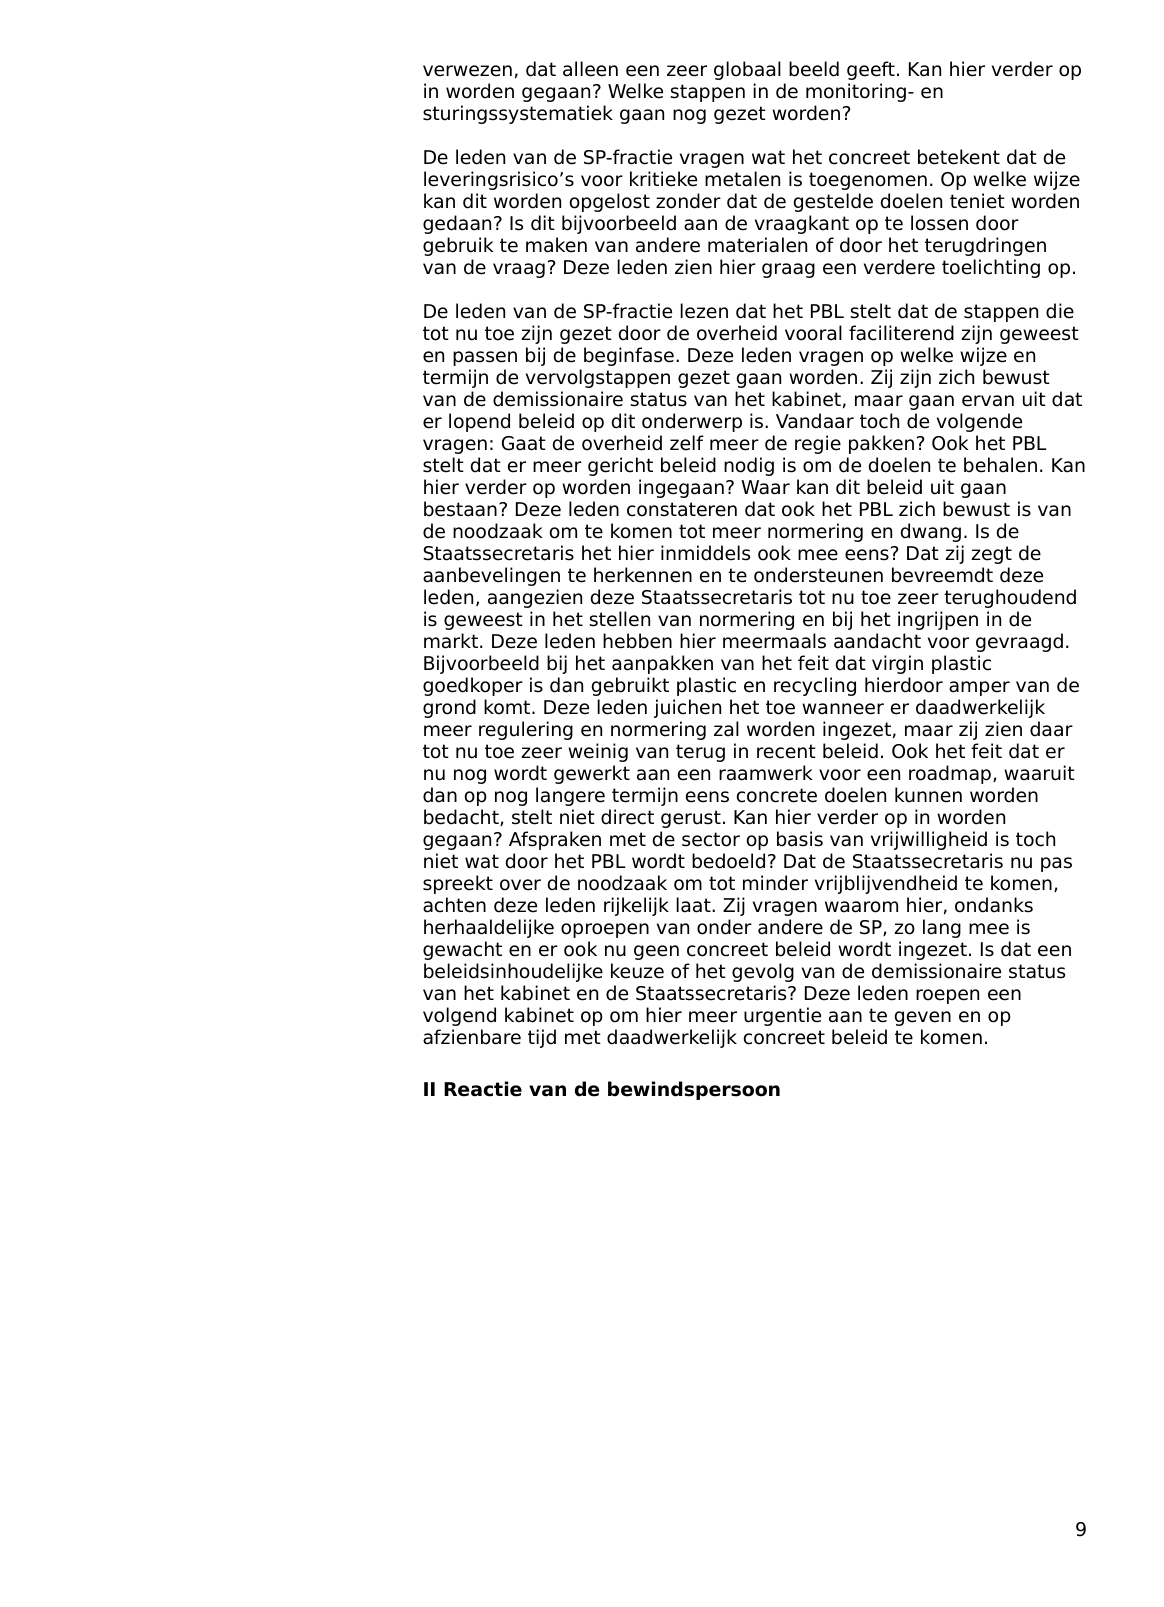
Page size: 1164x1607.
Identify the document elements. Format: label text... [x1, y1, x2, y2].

text De leden van de SP-fractie vragen wat het concreet betekent dat de leveringsrisico’s voor kritieke metalen is toegenomen. Op welke wijze kan dit worden opgelost zonder dat de gestelde doelen teniet worden gedaan? Is dit bijvoorbeeld aan de vraagkant op te lossen door gebruik te maken van andere materialen of door het terugdringen van de vraag? Deze leden zien hier graag een verdere toelichting op. [422, 147, 1087, 279]
text De leden van de SP-fractie lezen dat het PBL stelt dat de stappen die tot nu toe zijn gezet door de overheid vooral faciliterend zijn geweest en passen bij de beginfase. Deze leden vragen op welke wijze en termijn de vervolgstappen gezet gaan worden. Zij zijn zich bewust van de demissionaire status van het kabinet, maar gaan ervan uit dat er lopend beleid op dit onderwerp is. Vandaar toch de volgende vragen: Gaat de overheid zelf meer de regie pakken? Ook het PBL stelt dat er meer gericht beleid nodig is om de doelen te behalen. Kan hier verder op worden ingegaan? Waar kan dit beleid uit gaan bestaan? Deze leden constateren dat ook het PBL zich bewust is van de noodzaak om te komen tot meer normering en dwang. Is de Staatssecretaris het hier inmiddels ook mee eens? Dat zij zegt de aanbevelingen te herkennen en te ondersteunen bevreemdt deze leden, aangezien deze Staatssecretaris tot nu toe zeer terughoudend is geweest in het stellen van normering en bij het ingrijpen in de markt. Deze leden hebben hier meermaals aandacht voor gevraagd. Bijvoorbeeld bij het aanpakken van het feit dat virgin plastic goedkoper is dan gebruikt plastic en recycling hierdoor amper van de grond komt. Deze leden juichen het toe wanneer er daadwerkelijk meer regulering en normering zal worden ingezet, maar zij zien daar tot nu toe zeer weinig van terug in recent beleid. Ook het feit dat er nu nog wordt gewerkt aan een raamwerk voor een roadmap, waaruit dan op nog langere termijn eens concrete doelen kunnen worden bedacht, stelt niet direct gerust. Kan hier verder op in worden gegaan? Afspraken met de sector op basis van vrijwilligheid is toch niet wat door het PBL wordt bedoeld? Dat de Staatssecretaris nu pas spreekt over de noodzaak om tot minder vrijblijvendheid te komen, achten deze leden rijkelijk laat. Zij vragen waarom hier, ondanks herhaaldelijke oproepen van onder andere de SP, zo lang mee is gewacht en er ook nu geen concreet beleid wordt ingezet. Is dat een beleidsinhoudelijke keuze of het gevolg van de demissionaire status van het kabinet en de Staatssecretaris? Deze leden roepen een volgend kabinet op om hier meer urgentie aan te geven en op afzienbare tijd met daadwerkelijk concreet beleid te komen. [422, 301, 1087, 1048]
text verwezen, dat alleen een zeer globaal beeld geeft. Kan hier verder op in worden gegaan? Welke stappen in de monitoring- en sturingssystematiek gaan nog gezet worden? [422, 59, 1087, 125]
subtitle II Reactie van de bewindspersoon [422, 1078, 1087, 1101]
